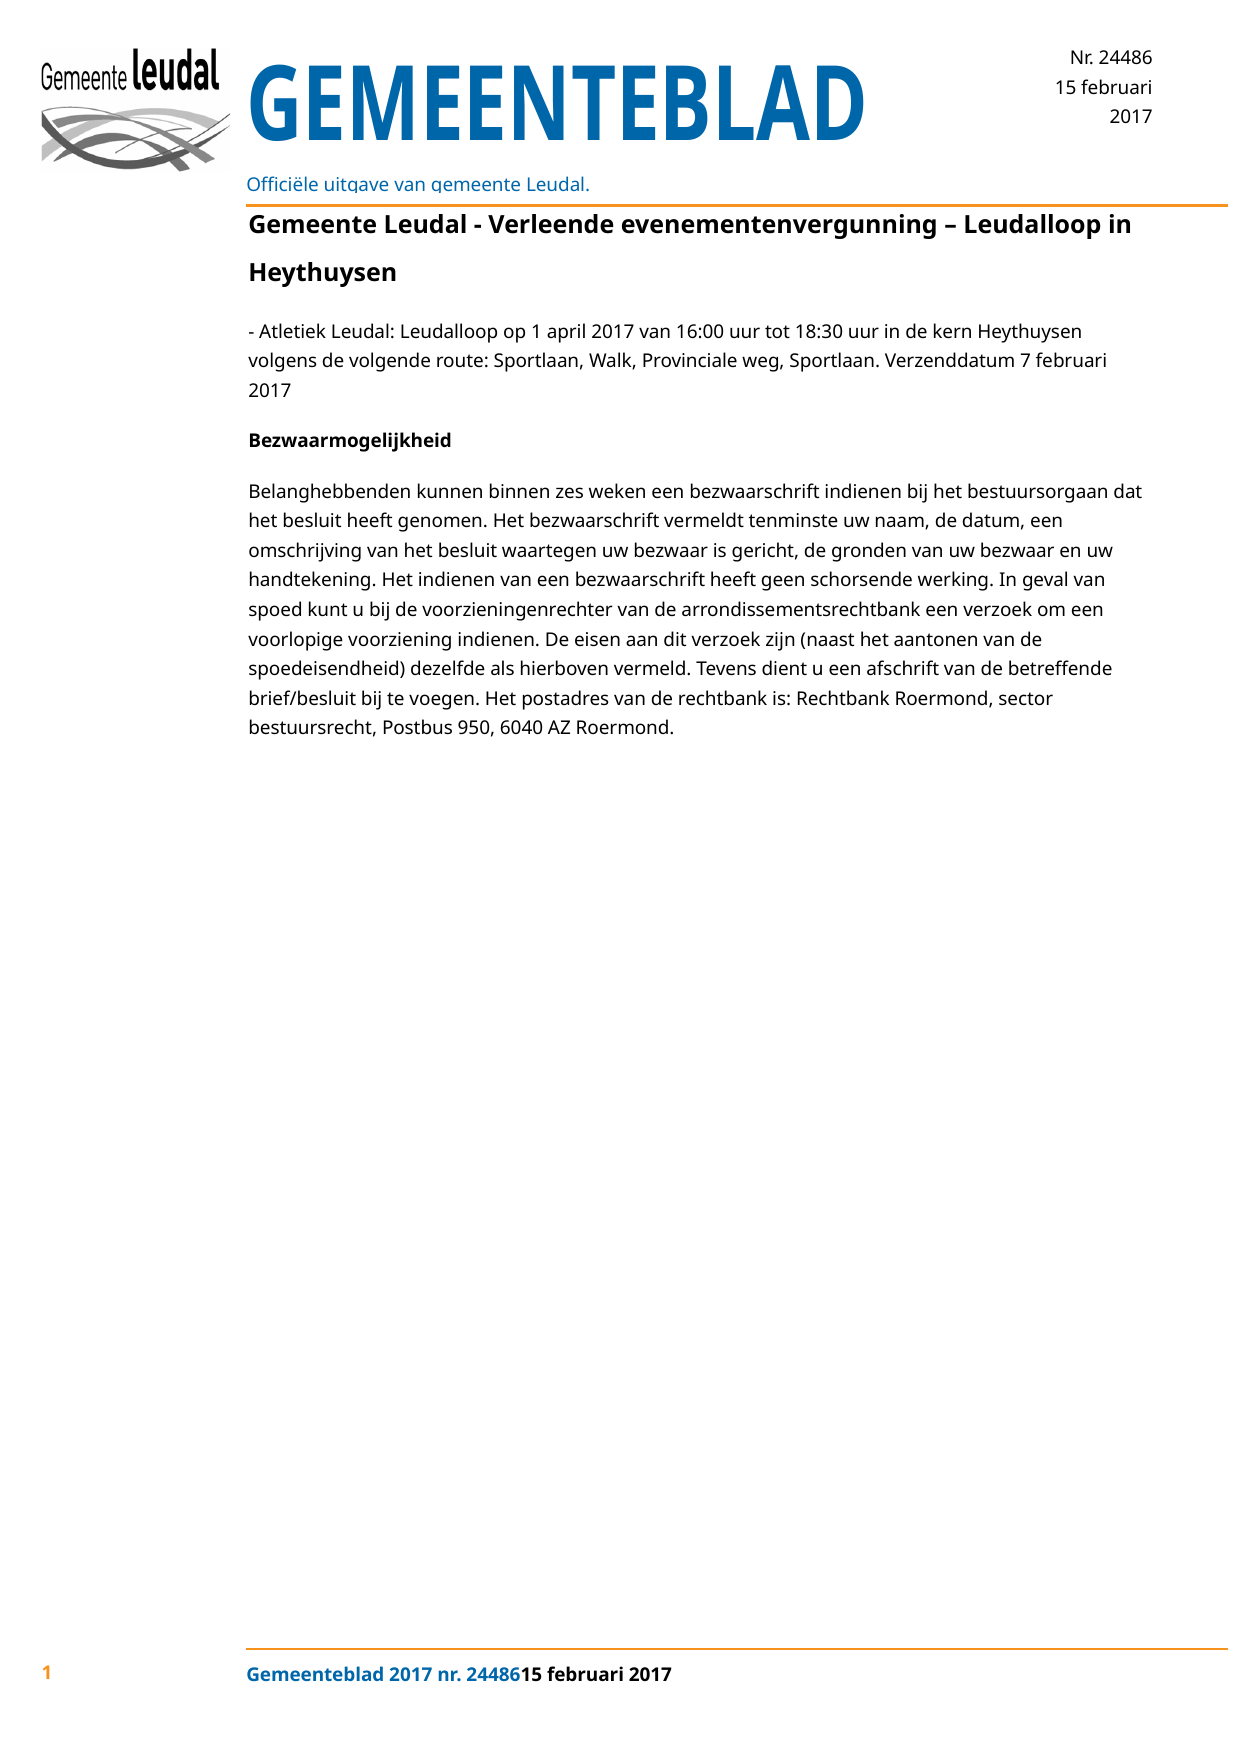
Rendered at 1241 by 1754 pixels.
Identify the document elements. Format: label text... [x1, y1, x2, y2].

text Gemeente Leudal - Verleende evenementenvergunning – Leudalloop in Heythuysen [248, 207, 1152, 288]
text Bezwaarmogelijkheid [248, 427, 1152, 453]
text - Atletiek Leudal: Leudalloop op 1 april 2017 van 16:00 uur tot 18:30 uur in de kern Heythuysen volgens de volgende route: Sportlaan, Walk, Provinciale weg, Sportlaan. Verzenddatum 7 februari 2017 [248, 318, 1152, 403]
text Belanghebbenden kunnen binnen zes weken een bezwaarschrift indienen bij het bestuursorgaan dat het besluit heeft genomen. Het bezwaarschrift vermeldt tenminste uw naam, de datum, een omschrijving van het besluit waartegen uw bezwaar is gericht, de gronden van uw bezwaar en uw handtekening. Het indienen van een bezwaarschrift heeft geen schorsende werking. In geval van spoed kunt u bij de voorzieningenrechter van de arrondissementsrechtbank een verzoek om een voorlopige voorziening indienen. De eisen aan dit verzoek zijn (naast het aantonen van de spoedeisendheid) dezelfde als hierboven vermeld. Tevens dient u een afschrift van de betreffende brief/besluit bij te voegen. Het postadres van de rechtbank is: Rechtbank Roermond, sector bestuursrecht, Postbus 950, 6040 AZ Roermond. [248, 478, 1152, 740]
picture [41, 47, 231, 172]
